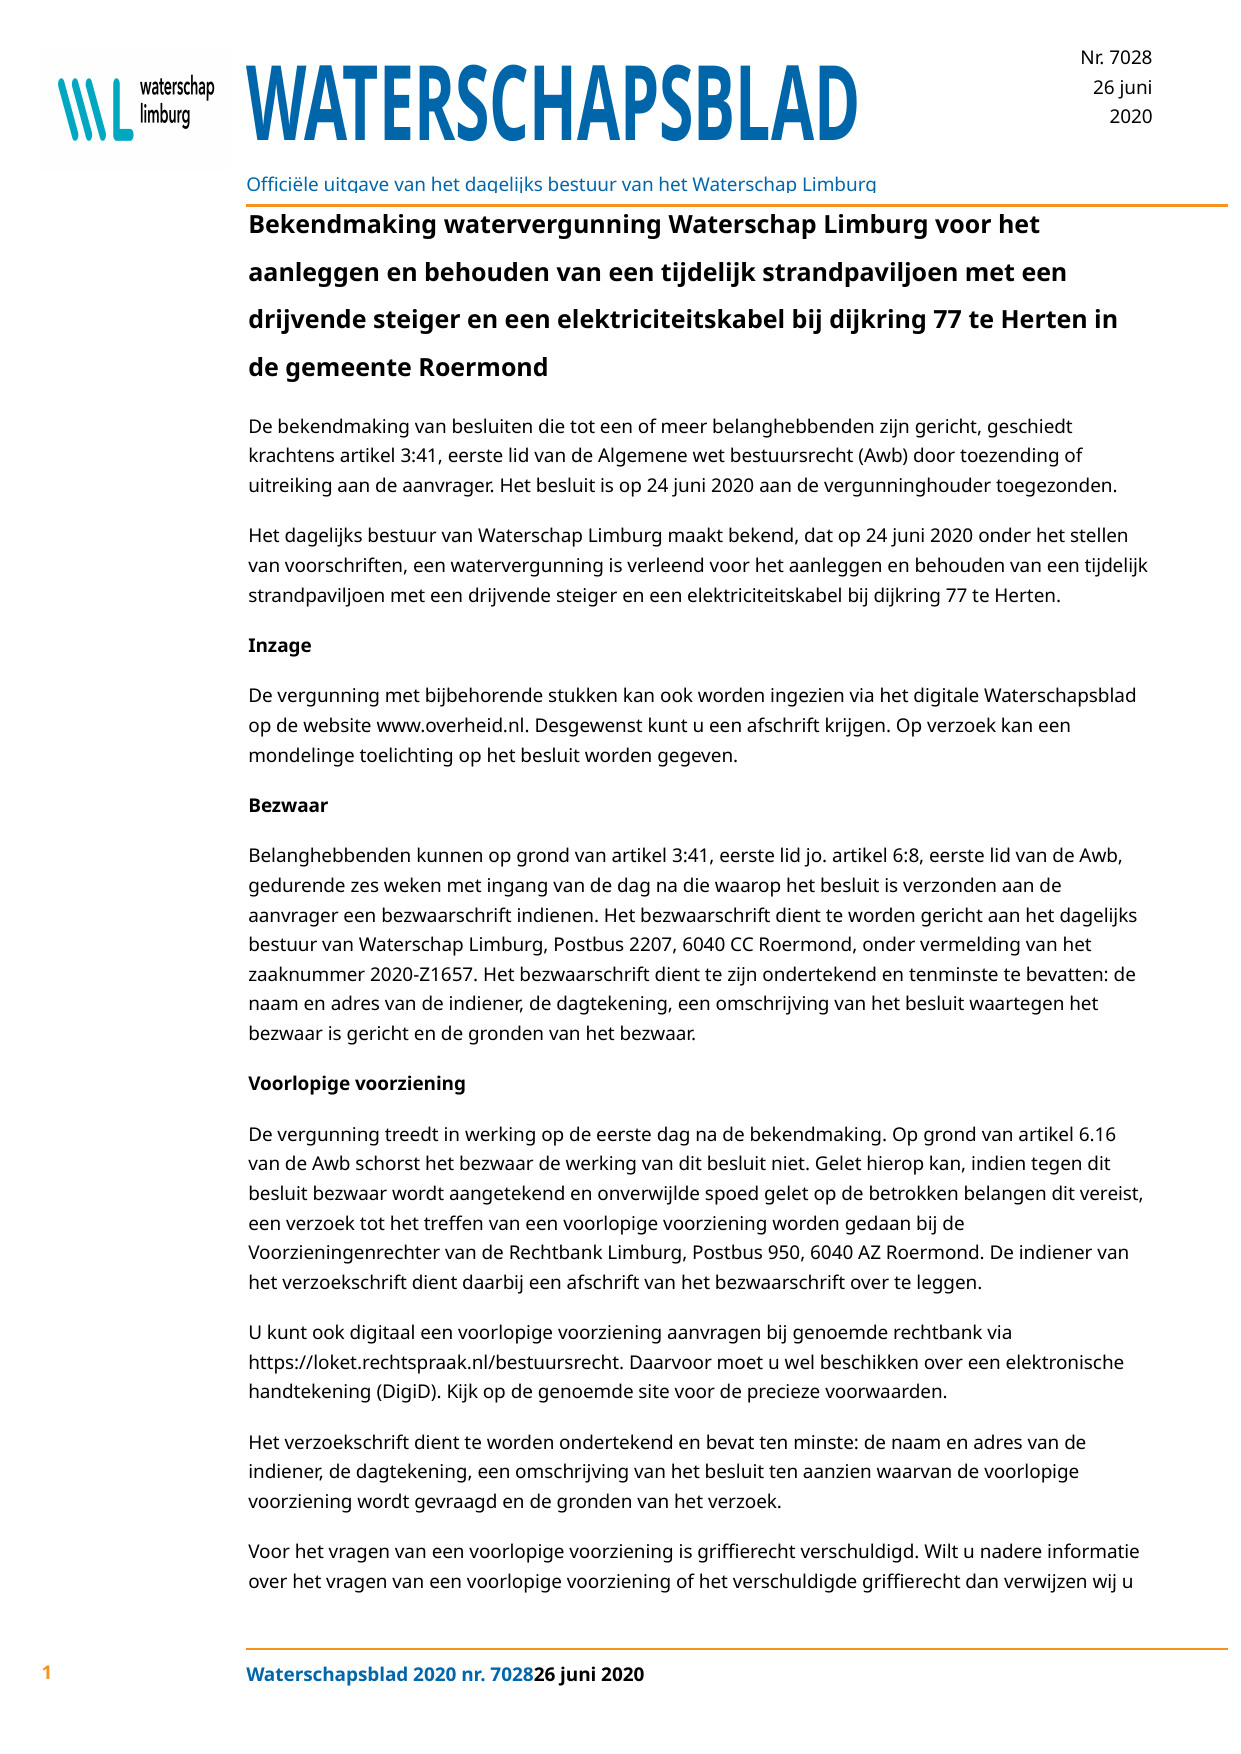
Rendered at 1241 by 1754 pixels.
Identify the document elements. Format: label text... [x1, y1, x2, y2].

text U kunt ook digitaal een voorlopige voorziening aanvragen bij genoemde rechtbank via https://loket.rechtspraak.nl/bestuursrecht. Daarvoor moet u wel beschikken over een elektronische handtekening (DigiD). Kijk op de genoemde site voor de precieze voorwaarden. [248, 1319, 1152, 1404]
text Belanghebbenden kunnen op grond van artikel 3:41, eerste lid jo. artikel 6:8, eerste lid van de Awb, gedurende zes weken met ingang van de dag na die waarop het besluit is verzonden aan de aanvrager een bezwaarschrift indienen. Het bezwaarschrift dient te worden gericht aan het dagelijks bestuur van Waterschap Limburg, Postbus 2207, 6040 CC Roermond, onder vermelding van het zaaknummer 2020-Z1657. Het bezwaarschrift dient te zijn ondertekend en tenminste te bevatten: de naam en adres van de indiener, de dagtekening, een omschrijving van het besluit waartegen het bezwaar is gericht en de gronden van het bezwaar. [248, 843, 1152, 1046]
text De vergunning met bijbehorende stukken kan ook worden ingezien via het digitale Waterschapsblad op de website www.overheid.nl. Desgewenst kunt u een afschrift krijgen. Op verzoek kan een mondelinge toelichting op het besluit worden gegeven. [248, 683, 1152, 768]
text De bekendmaking van besluiten die tot een of meer belanghebbenden zijn gericht, geschiedt krachtens artikel 3:41, eerste lid van de Algemene wet bestuursrecht (Awb) door toezending of uitreiking aan de aanvrager. Het besluit is op 24 juni 2020 aan de vergunninghouder toegezonden. [248, 413, 1152, 498]
text Inzage [248, 632, 1152, 658]
text Het verzoekschrift dient te worden ondertekend en bevat ten minste: de naam en adres van de indiener, de dagtekening, een omschrijving van het besluit ten aanzien waarvan de voorlopige voorziening wordt gevraagd en de gronden van het verzoek. [248, 1429, 1152, 1514]
picture [41, 47, 231, 172]
text Voor het vragen van een voorlopige voorziening is griffierecht verschuldigd. Wilt u nadere informatie over het vragen van een voorlopige voorziening of het verschuldigde griffierecht dan verwijzen wij u [248, 1538, 1152, 1594]
text Bezwaar [248, 792, 1152, 818]
text Bekendmaking watervergunning Waterschap Limburg voor het aanleggen en behouden van een tijdelijk strandpaviljoen met een drijvende steiger en een elektriciteitskabel bij dijkring 77 te Herten in de gemeente Roermond [248, 207, 1152, 384]
text De vergunning treedt in werking op de eerste dag na de bekendmaking. Op grond van artikel 6.16 van de Awb schorst het bezwaar de werking van dit besluit niet. Gelet hierop kan, indien tegen dit besluit bezwaar wordt aangetekend en onverwijlde spoed gelet op de betrokken belangen dit vereist, een verzoek tot het treffen van een voorlopige voorziening worden gedaan bij de Voorzieningenrechter van de Rechtbank Limburg, Postbus 950, 6040 AZ Roermond. De indiener van het verzoekschrift dient daarbij een afschrift van het bezwaarschrift over te leggen. [248, 1121, 1152, 1295]
text Voorlopige voorziening [248, 1071, 1152, 1096]
text Het dagelijks bestuur van Waterschap Limburg maakt bekend, dat op 24 juni 2020 onder het stellen van voorschriften, een watervergunning is verleend voor het aanleggen en behouden van een tijdelijk strandpaviljoen met een drijvende steiger en een elektriciteitskabel bij dijkring 77 te Herten. [248, 523, 1152, 608]
